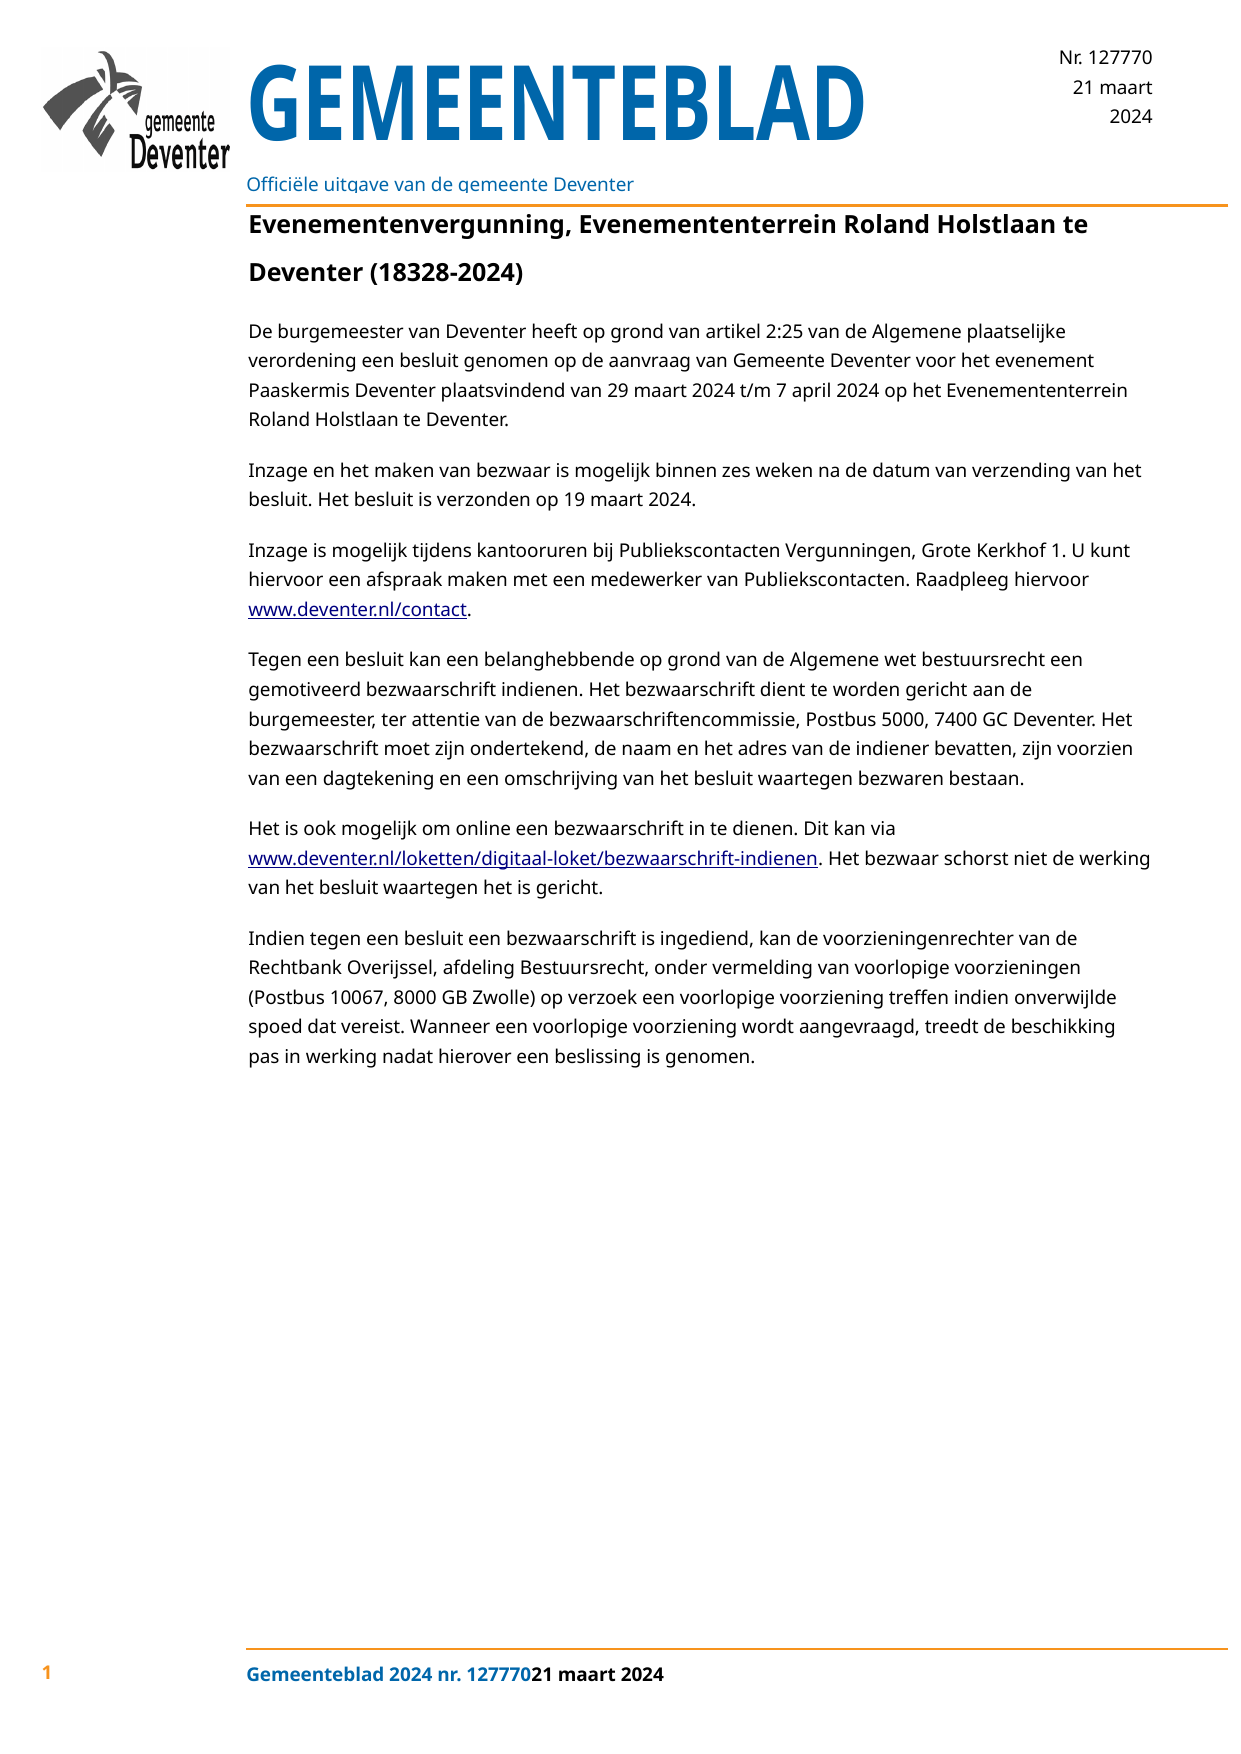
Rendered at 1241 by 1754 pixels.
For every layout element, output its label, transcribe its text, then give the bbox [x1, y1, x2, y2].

text Indien tegen een besluit een bezwaarschrift is ingediend, kan de voorzieningenrechter van de Rechtbank Overijssel, afdeling Bestuursrecht, onder vermelding van voorlopige voorzieningen (Postbus 10067, 8000 GB Zwolle) op verzoek een voorlopige voorziening treffen indien onverwijlde spoed dat vereist. Wanneer een voorlopige voorziening wordt aangevraagd, treedt de beschikking pas in werking nadat hierover een beslissing is genomen. [248, 925, 1152, 1069]
picture [41, 47, 231, 172]
text Het is ook mogelijk om online een bezwaarschrift in te dienen. Dit kan via www.deventer.nl/loketten/digitaal-loket/bezwaarschrift-indienen. Het bezwaar schorst niet de werking van het besluit waartegen het is gericht. [248, 815, 1152, 900]
text Evenementenvergunning, Evenemententerrein Roland Holstlaan te Deventer (18328-2024) [248, 207, 1152, 288]
text De burgemeester van Deventer heeft op grond van artikel 2:25 van de Algemene plaatselijke verordening een besluit genomen op de aanvraag van Gemeente Deventer voor het evenement Paaskermis Deventer plaatsvindend van 29 maart 2024 t/m 7 april 2024 op het Evenemententerrein Roland Holstlaan te Deventer. [248, 318, 1152, 432]
text Tegen een besluit kan een belanghebbende op grond van de Algemene wet bestuursrecht een gemotiveerd bezwaarschrift indienen. Het bezwaarschrift dient te worden gericht aan de burgemeester, ter attentie van de bezwaarschriftencommissie, Postbus 5000, 7400 GC Deventer. Het bezwaarschrift moet zijn ondertekend, de naam en het adres van de indiener bevatten, zijn voorzien van een dagtekening en een omschrijving van het besluit waartegen bezwaren bestaan. [248, 647, 1152, 791]
text Inzage is mogelijk tijdens kantooruren bij Publiekscontacten Vergunningen, Grote Kerkhof 1. U kunt hiervoor een afspraak maken met een medewerker van Publiekscontacten. Raadpleeg hiervoor www.deventer.nl/contact. [248, 537, 1152, 622]
text Inzage en het maken van bezwaar is mogelijk binnen zes weken na de datum van verzending van het besluit. Het besluit is verzonden op 19 maart 2024. [248, 457, 1152, 512]
